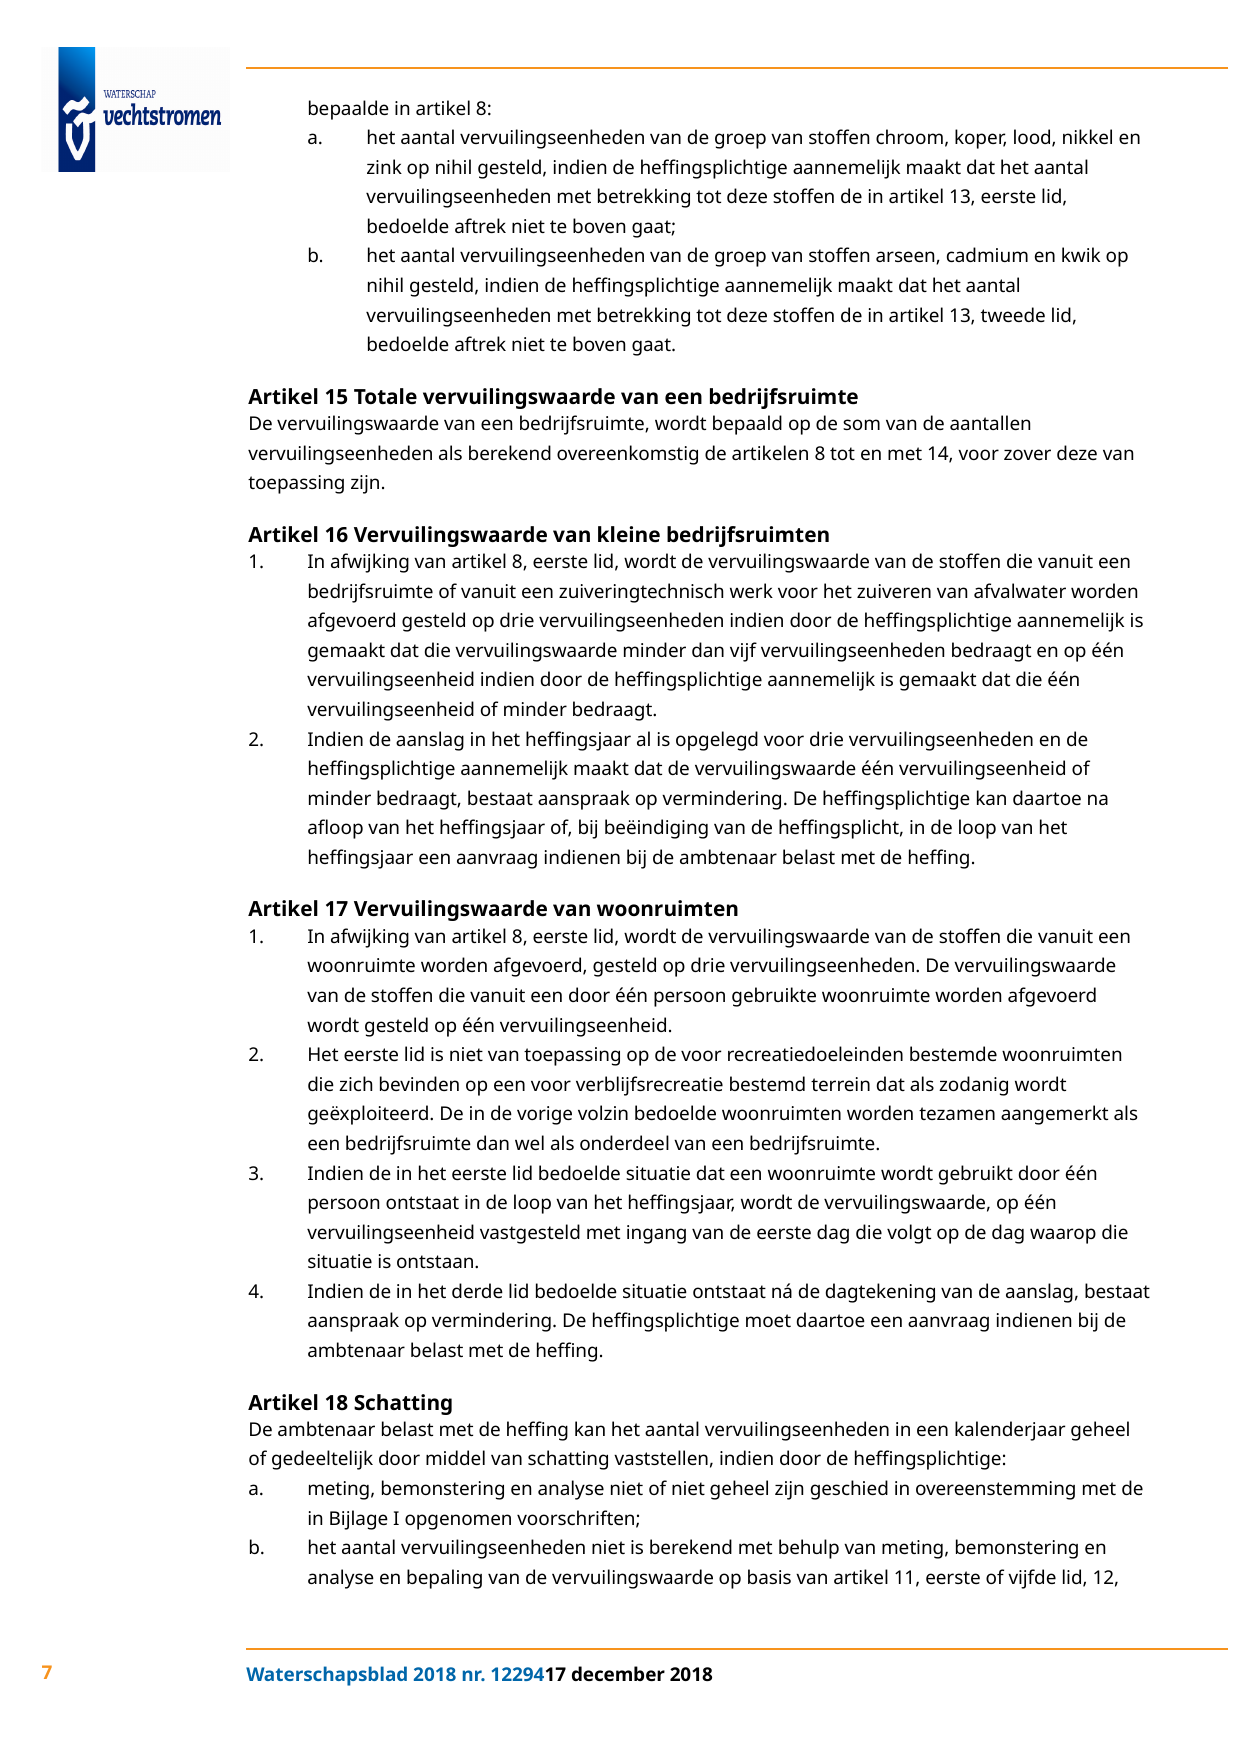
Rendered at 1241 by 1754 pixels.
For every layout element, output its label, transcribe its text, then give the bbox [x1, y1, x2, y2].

picture [41, 47, 231, 172]
text Artikel 16 Vervuilingswaarde van kleine bedrijfsruimten [248, 520, 1152, 548]
list Het eerste lid is niet van toepassing op de voor recreatiedoeleinden bestemde woonruimten die zich bevinden op een voor verblijfsrecreatie bestemd terrein dat als zodanig wordt geëxploiteerd. De in de vorige volzin bedoelde woonruimten worden tezamen aangemerkt als een bedrijfsruimte dan wel als onderdeel van een bedrijfsruimte. [248, 1041, 1152, 1156]
text De vervuilingswaarde van een bedrijfsruimte, wordt bepaald op de som van de aantallen vervuilingseenheden als berekend overeenkomstig de artikelen 8 tot en met 14, voor zover deze van toepassing zijn. [248, 410, 1152, 495]
list In afwijking van artikel 8, eerste lid, wordt de vervuilingswaarde van de stoffen die vanuit een bedrijfsruimte of vanuit een zuiveringtechnisch werk voor het zuiveren van afvalwater worden afgevoerd gesteld op drie vervuilingseenheden indien door de heffingsplichtige aannemelijk is gemaakt dat die vervuilingswaarde minder dan vijf vervuilingseenheden bedraagt en op één vervuilingseenheid indien door de heffingsplichtige aannemelijk is gemaakt dat die één vervuilingseenheid of minder bedraagt. [248, 548, 1152, 722]
list Indien de in het derde lid bedoelde situatie ontstaat ná de dagtekening van de aanslag, bestaat aanspraak op vermindering. De heffingsplichtige moet daartoe een aanvraag indienen bij de ambtenaar belast met de heffing. [248, 1278, 1152, 1363]
text Artikel 15 Totale vervuilingswaarde van een bedrijfsruimte [248, 382, 1152, 410]
list Indien de aanslag in het heffingsjaar al is opgelegd voor drie vervuilingseenheden en de heffingsplichtige aannemelijk maakt dat de vervuilingswaarde één vervuilingseenheid of minder bedraagt, bestaat aanspraak op vermindering. De heffingsplichtige kan daartoe na afloop van het heffingsjaar of, bij beëindiging van de heffingsplicht, in de loop van het heffingsjaar een aanvraag indienen bij de ambtenaar belast met de heffing. [248, 726, 1152, 870]
list meting, bemonstering en analyse niet of niet geheel zijn geschied in overeenstemming met de in Bijlage I opgenomen voorschriften; [248, 1475, 1152, 1531]
text Artikel 17 Vervuilingswaarde van woonruimten [248, 894, 1152, 923]
list bepaalde in artikel 8: [248, 95, 1152, 121]
text De ambtenaar belast met de heffing kan het aantal vervuilingseenheden in een kalenderjaar geheel of gedeeltelijk door middel van schatting vaststellen, indien door de heffingsplichtige: [248, 1416, 1152, 1471]
list Indien de in het eerste lid bedoelde situatie dat een woonruimte wordt gebruikt door één persoon ontstaat in de loop van het heffingsjaar, wordt de vervuilingswaarde, op één vervuilingseenheid vastgesteld met ingang van de eerste dag die volgt op de dag waarop die situatie is ontstaan. [248, 1160, 1152, 1274]
text Artikel 18 Schatting [248, 1388, 1152, 1416]
list het aantal vervuilingseenheden van de groep van stoffen chroom, koper, lood, nikkel en zink op nihil gesteld, indien de heffingsplichtige aannemelijk maakt dat het aantal vervuilingseenheden met betrekking tot deze stoffen de in artikel 13, eerste lid, bedoelde aftrek niet te boven gaat; [307, 124, 1152, 239]
list het aantal vervuilingseenheden niet is berekend met behulp van meting, bemonstering en analyse en bepaling van de vervuilingswaarde op basis van artikel 11, eerste of vijfde lid, 12, [248, 1534, 1152, 1590]
list het aantal vervuilingseenheden van de groep van stoffen arseen, cadmium en kwik op nihil gesteld, indien de heffingsplichtige aannemelijk maakt dat het aantal vervuilingseenheden met betrekking tot deze stoffen de in artikel 13, tweede lid, bedoelde aftrek niet te boven gaat. [307, 243, 1152, 357]
list In afwijking van artikel 8, eerste lid, wordt de vervuilingswaarde van de stoffen die vanuit een woonruimte worden afgevoerd, gesteld op drie vervuilingseenheden. De vervuilingswaarde van de stoffen die vanuit een door één persoon gebruikte woonruimte worden afgevoerd wordt gesteld op één vervuilingseenheid. [248, 923, 1152, 1037]
